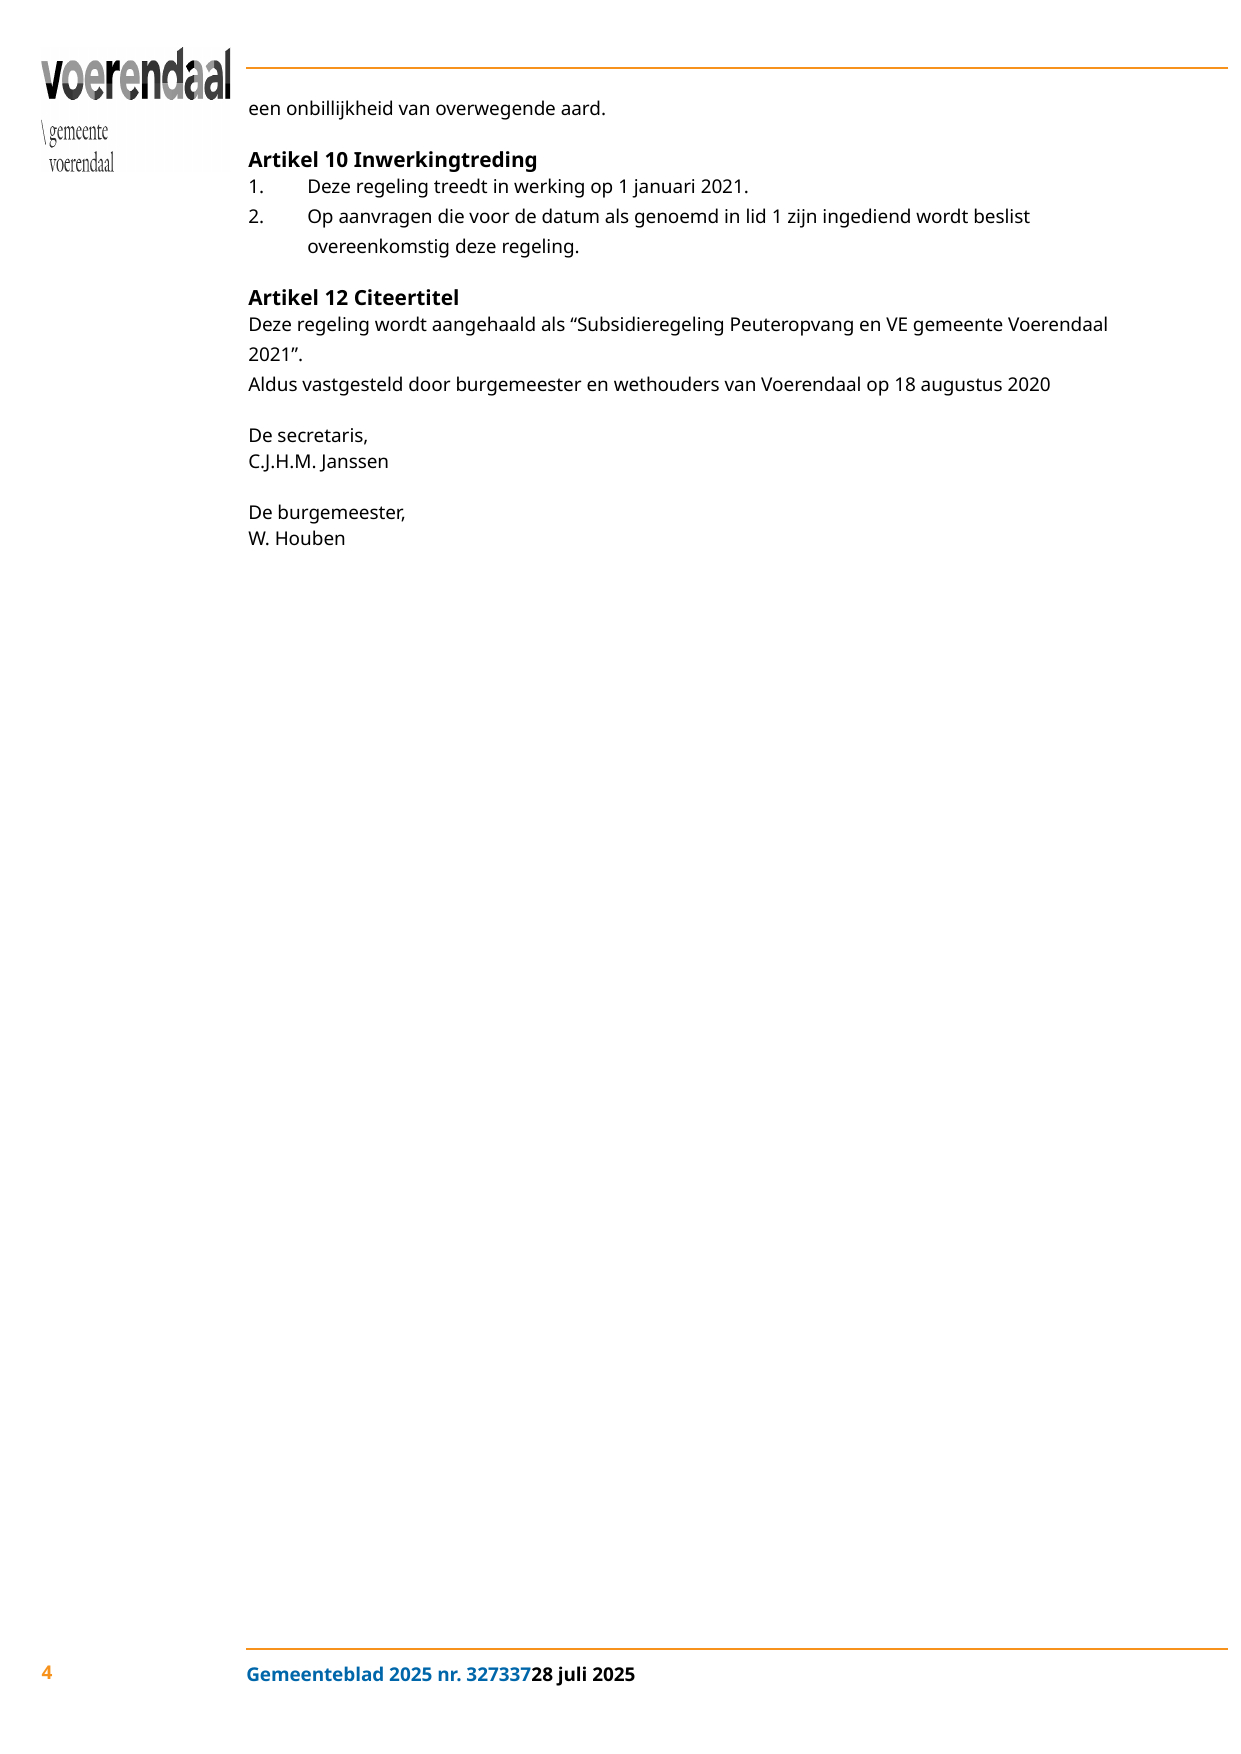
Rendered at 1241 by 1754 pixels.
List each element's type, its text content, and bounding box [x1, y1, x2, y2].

text De burgemeester, [248, 499, 1152, 525]
text Artikel 12 Citeertitel [248, 283, 1152, 312]
list Op aanvragen die voor de datum als genoemd in lid 1 zijn ingediend wordt beslist overeenkomstig deze regeling. [248, 203, 1152, 258]
text Aldus vastgesteld door burgemeester en wethouders van Voerendaal op 18 augustus 2020 [248, 371, 1152, 397]
picture [41, 47, 231, 172]
text De secretaris, [248, 422, 1152, 448]
text W. Houben [248, 525, 1152, 551]
text C.J.H.M. Janssen [248, 448, 1152, 474]
text Deze regeling wordt aangehaald als “Subsidieregeling Peuteropvang en VE gemeente Voerendaal 2021”. [248, 312, 1152, 367]
text Artikel 10 Inwerkingtreding [248, 145, 1152, 174]
text een onbillijkheid van overwegende aard. [248, 95, 1152, 121]
list Deze regeling treedt in werking op 1 januari 2021. [248, 174, 1152, 199]
